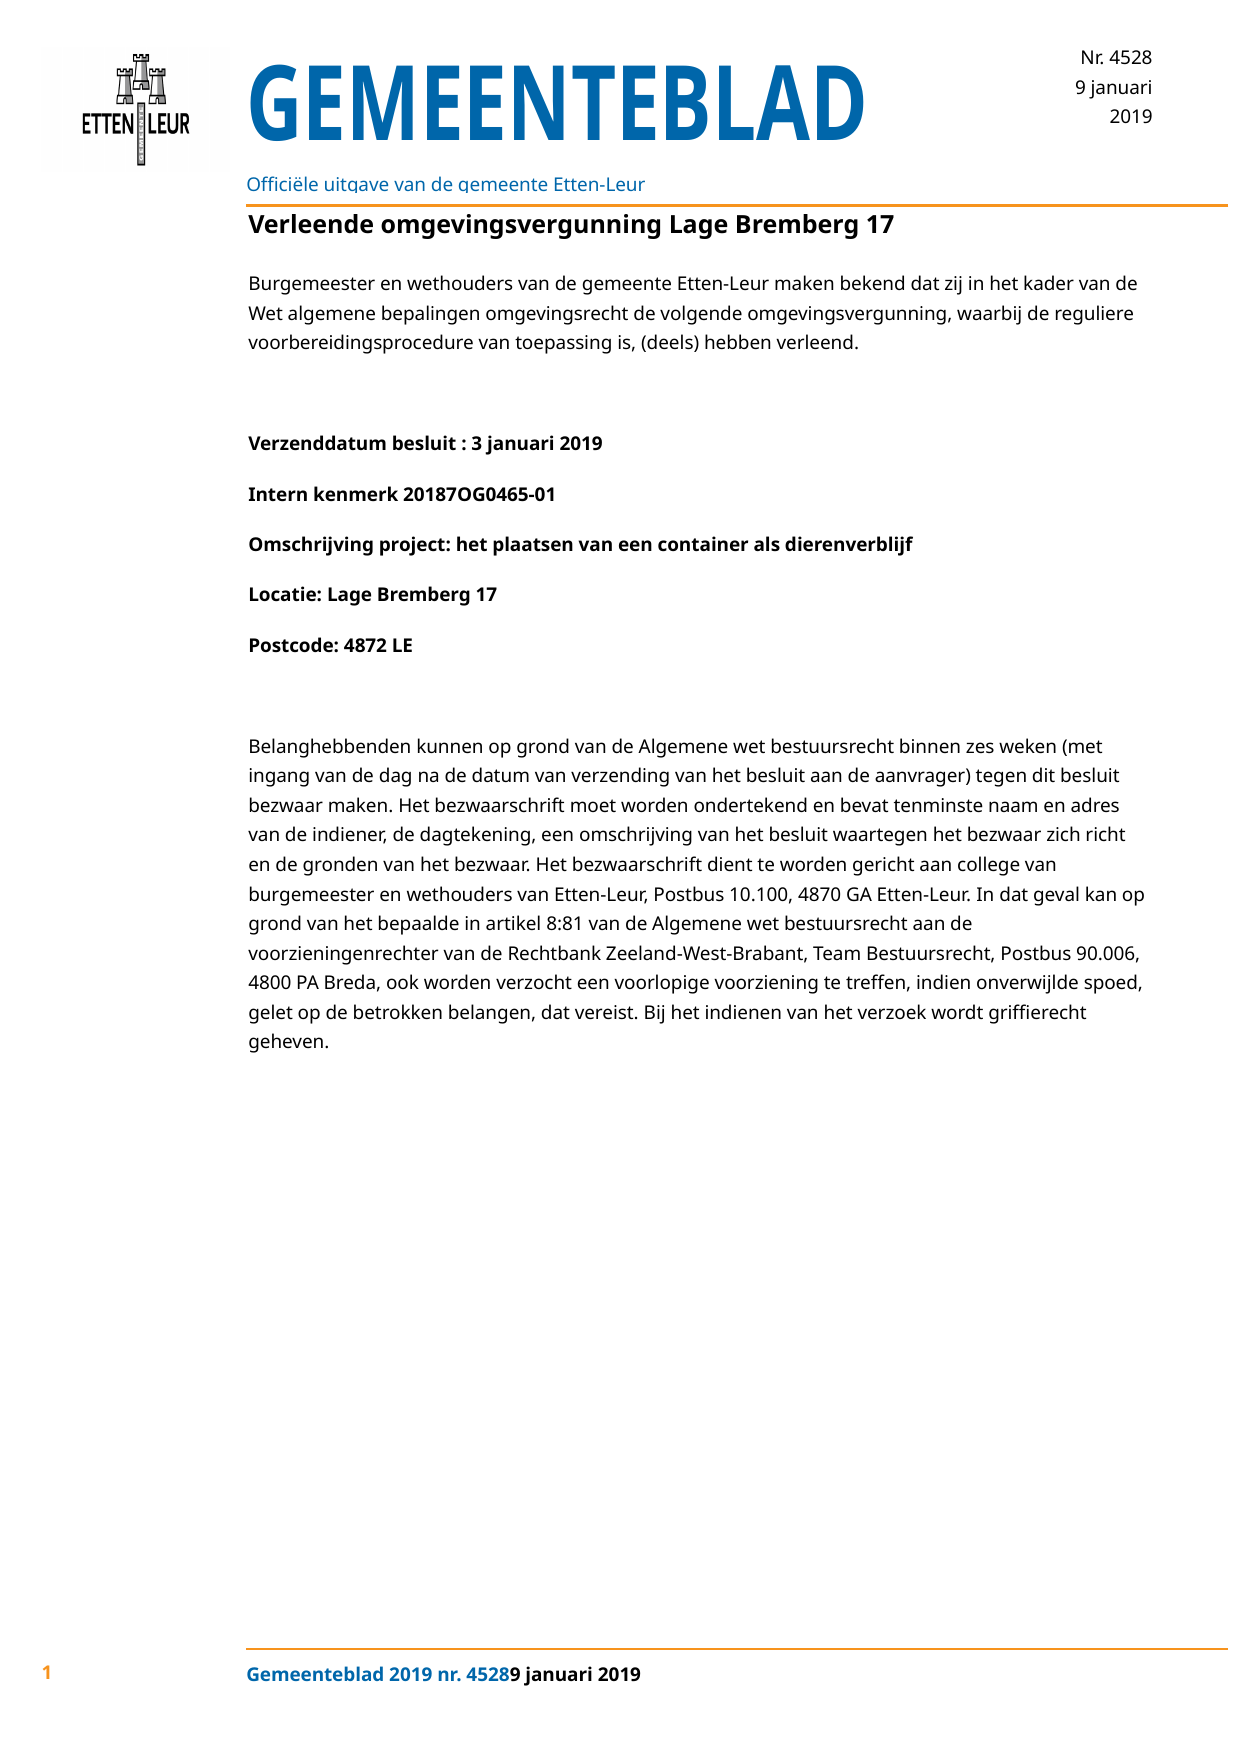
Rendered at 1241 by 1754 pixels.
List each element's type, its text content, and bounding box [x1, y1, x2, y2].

text Postcode: 4872 LE [248, 632, 1152, 658]
text Verleende omgevingsvergunning Lage Bremberg 17 [248, 207, 1152, 241]
text Omschrijving project: het plaatsen van een container als dierenverblijf [248, 531, 1152, 557]
text Belanghebbenden kunnen op grond van de Algemene wet bestuursrecht binnen zes weken (met ingang van de dag na de datum van verzending van het besluit aan de aanvrager) tegen dit besluit bezwaar maken. Het bezwaarschrift moet worden ondertekend en bevat tenminste naam en adres van de indiener, de dagtekening, een omschrijving van het besluit waartegen het bezwaar zich richt en de gronden van het bezwaar. Het bezwaarschrift dient te worden gericht aan college van burgemeester en wethouders van Etten-Leur, Postbus 10.100, 4870 GA Etten-Leur. In dat geval kan op grond van het bepaalde in artikel 8:81 van de Algemene wet bestuursrecht aan de voorzieningenrechter van de Rechtbank Zeeland-West-Brabant, Team Bestuursrecht, Postbus 90.006, 4800 PA Breda, ook worden verzocht een voorlopige voorziening te treffen, indien onverwijlde spoed, gelet op de betrokken belangen, dat vereist. Bij het indienen van het verzoek wordt griffierecht geheven. [248, 733, 1152, 1054]
text Locatie: Lage Bremberg 17 [248, 582, 1152, 607]
picture [41, 47, 231, 172]
text Burgemeester en wethouders van de gemeente Etten-Leur maken bekend dat zij in het kader van de Wet algemene bepalingen omgevingsrecht de volgende omgevingsvergunning, waarbij de reguliere voorbereidingsprocedure van toepassing is, (deels) hebben verleend. [248, 270, 1152, 355]
text Intern kenmerk 20187OG0465-01 [248, 481, 1152, 506]
text Verzenddatum besluit : 3 januari 2019 [248, 430, 1152, 456]
